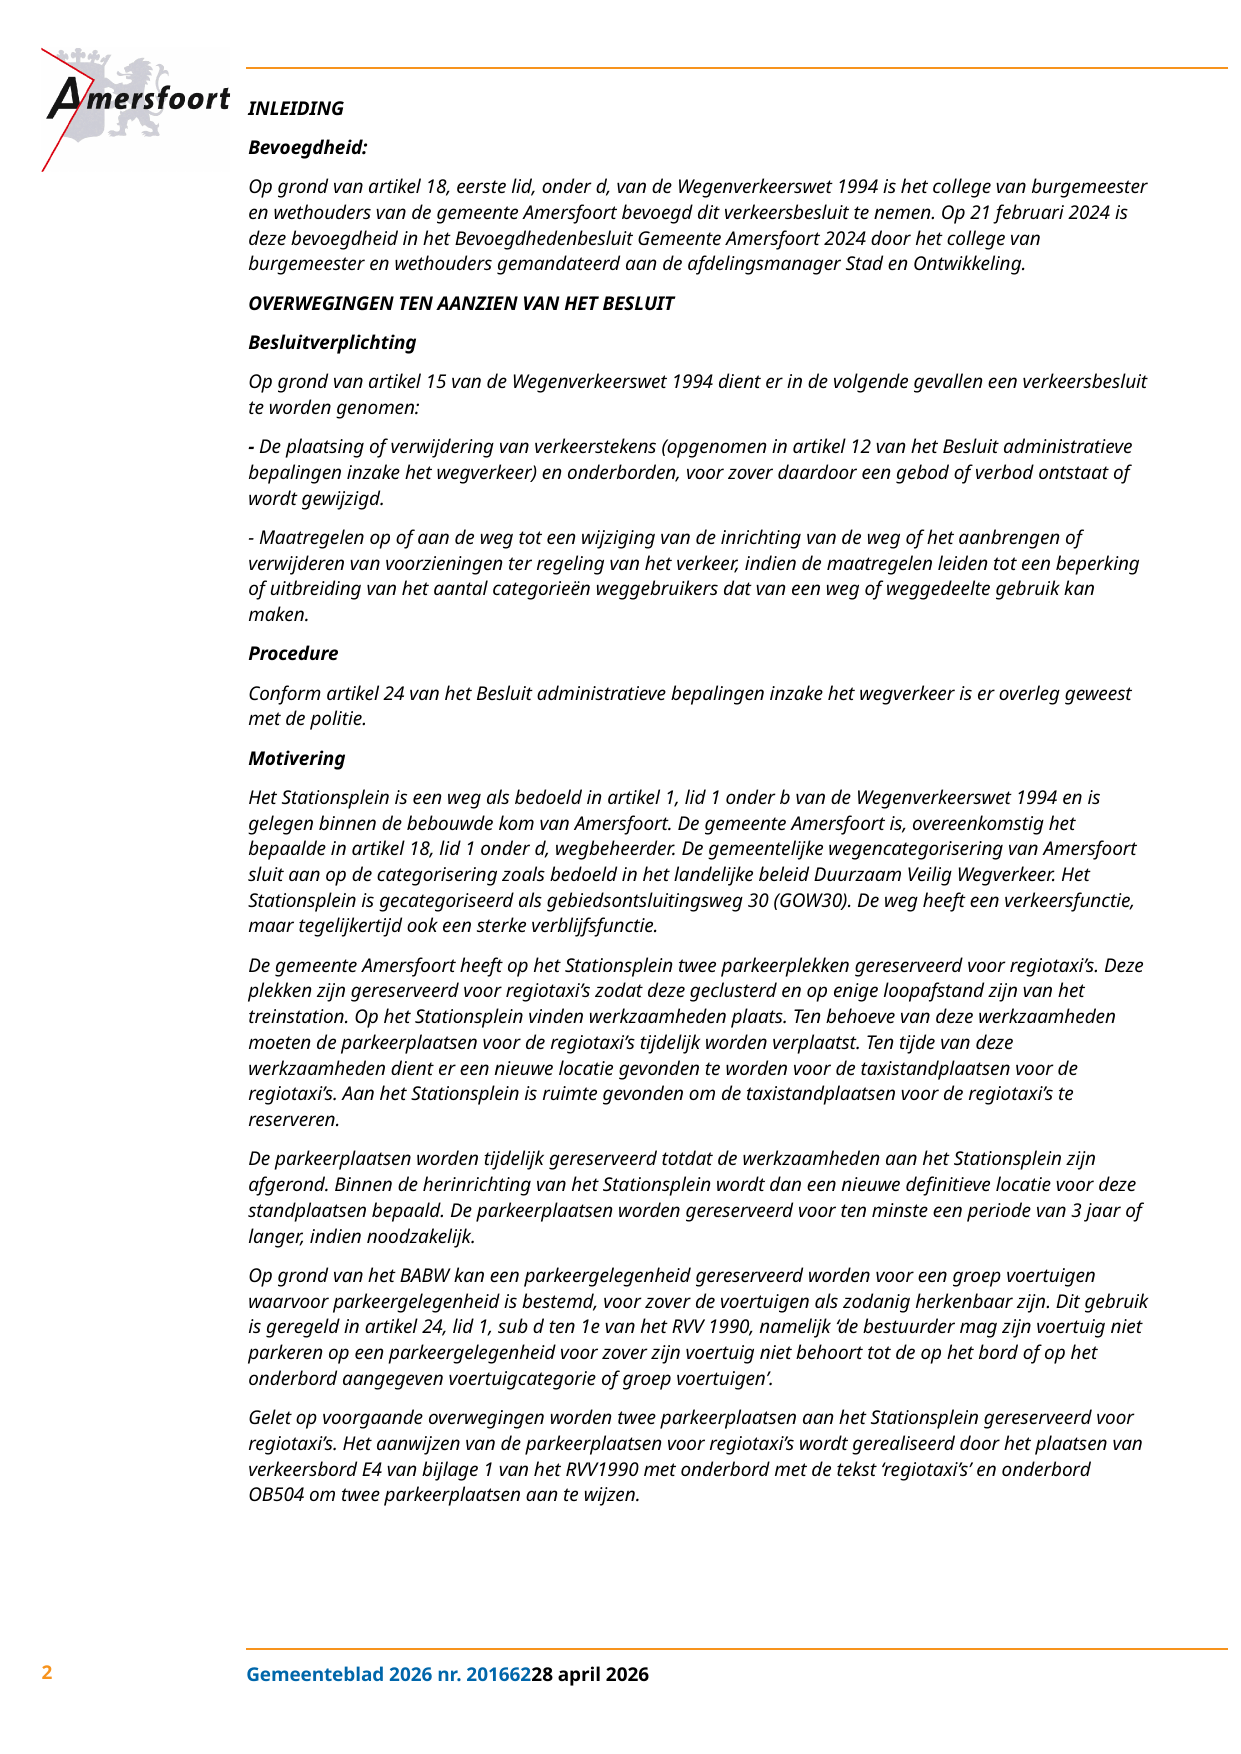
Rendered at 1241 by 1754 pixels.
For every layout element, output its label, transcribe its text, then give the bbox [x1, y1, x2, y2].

text Het Stationsplein is een weg als bedoeld in artikel 1, lid 1 onder b van de Wegenverkeerswet 1994 en is gelegen binnen de bebouwde kom van Amersfoort. De gemeente Amersfoort is, overeenkomstig het bepaalde in artikel 18, lid 1 onder d, wegbeheerder. De gemeentelijke wegencategorisering van Amersfoort sluit aan op de categorisering zoals bedoeld in het landelijke beleid Duurzaam Veilig Wegverkeer. Het Stationsplein is gecategoriseerd als gebiedsontsluitingsweg 30 (GOW30). De weg heeft een verkeersfunctie, maar tegelijkertijd ook een sterke verblijfsfunctie. [248, 784, 1152, 938]
text Gelet op voorgaande overwegingen worden twee parkeerplaatsen aan het Stationsplein gereserveerd voor regiotaxi’s. Het aanwijzen van de parkeerplaatsen voor regiotaxi’s wordt gerealiseerd door het plaatsen van verkeersbord E4 van bijlage 1 van het RVV1990 met onderbord met de tekst ‘regiotaxi’s’ en onderbord OB504 om twee parkeerplaatsen aan te wijzen. [248, 1404, 1152, 1507]
text INLEIDING [248, 95, 1152, 121]
text - Maatregelen op of aan de weg tot een wijziging van de inrichting van de weg of het aanbrengen of verwijderen van voorzieningen ter regeling van het verkeer, indien de maatregelen leiden tot een beperking of uitbreiding van het aantal categorieën weggebruikers dat van een weg of weggedeelte gebruik kan maken. [248, 524, 1152, 627]
text Procedure [248, 641, 1152, 666]
text Op grond van het BABW kan een parkeergelegenheid gereserveerd worden voor een groep voertuigen waarvoor parkeergelegenheid is bestemd, voor zover de voertuigen als zodanig herkenbaar zijn. Dit gebruik is geregeld in artikel 24, lid 1, sub d ten 1e van het RVV 1990, namelijk ‘de bestuurder mag zijn voertuig niet parkeren op een parkeergelegenheid voor zover zijn voertuig niet behoort tot de op het bord of op het onderbord aangegeven voertuigcategorie of groep voertuigen’. [248, 1262, 1152, 1391]
text Besluitverplichting [248, 329, 1152, 355]
text De gemeente Amersfoort heeft op het Stationsplein twee parkeerplekken gereserveerd voor regiotaxi’s. Deze plekken zijn gereserveerd voor regiotaxi’s zodat deze geclusterd en op enige loopafstand zijn van het treinstation. Op het Stationsplein vinden werkzaamheden plaats. Ten behoeve van deze werkzaamheden moeten de parkeerplaatsen voor de regiotaxi’s tijdelijk worden verplaatst. Ten tijde van deze werkzaamheden dient er een nieuwe locatie gevonden te worden voor de taxistandplaatsen voor de regiotaxi’s. Aan het Stationsplein is ruimte gevonden om de taxistandplaatsen voor de regiotaxi’s te reserveren. [248, 952, 1152, 1132]
text - De plaatsing of verwijdering van verkeerstekens (opgenomen in artikel 12 van het Besluit administratieve bepalingen inzake het wegverkeer) en onderborden, voor zover daardoor een gebod of verbod ontstaat of wordt gewijzigd. [248, 433, 1152, 511]
text OVERWEGINGEN TEN AANZIEN VAN HET BESLUIT [248, 290, 1152, 316]
text Op grond van artikel 15 van de Wegenverkeerswet 1994 dient er in de volgende gevallen een verkeersbesluit te worden genomen: [248, 368, 1152, 420]
text Conform artikel 24 van het Besluit administratieve bepalingen inzake het wegverkeer is er overleg geweest met de politie. [248, 680, 1152, 731]
text Op grond van artikel 18, eerste lid, onder d, van de Wegenverkeerswet 1994 is het college van burgemeester en wethouders van de gemeente Amersfoort bevoegd dit verkeersbesluit te nemen. Op 21 februari 2024 is deze bevoegdheid in het Bevoegdhedenbesluit Gemeente Amersfoort 2024 door het college van burgemeester en wethouders gemandateerd aan de afdelingsmanager Stad en Ontwikkeling. [248, 173, 1152, 276]
text De parkeerplaatsen worden tijdelijk gereserveerd totdat de werkzaamheden aan het Stationsplein zijn afgerond. Binnen de herinrichting van het Stationsplein wordt dan een nieuwe definitieve locatie voor deze standplaatsen bepaald. De parkeerplaatsen worden gereserveerd voor ten minste een periode van 3 jaar of langer, indien noodzakelijk. [248, 1146, 1152, 1248]
text Motivering [248, 745, 1152, 771]
picture [41, 47, 231, 172]
text Bevoegdheid: [248, 134, 1152, 160]
